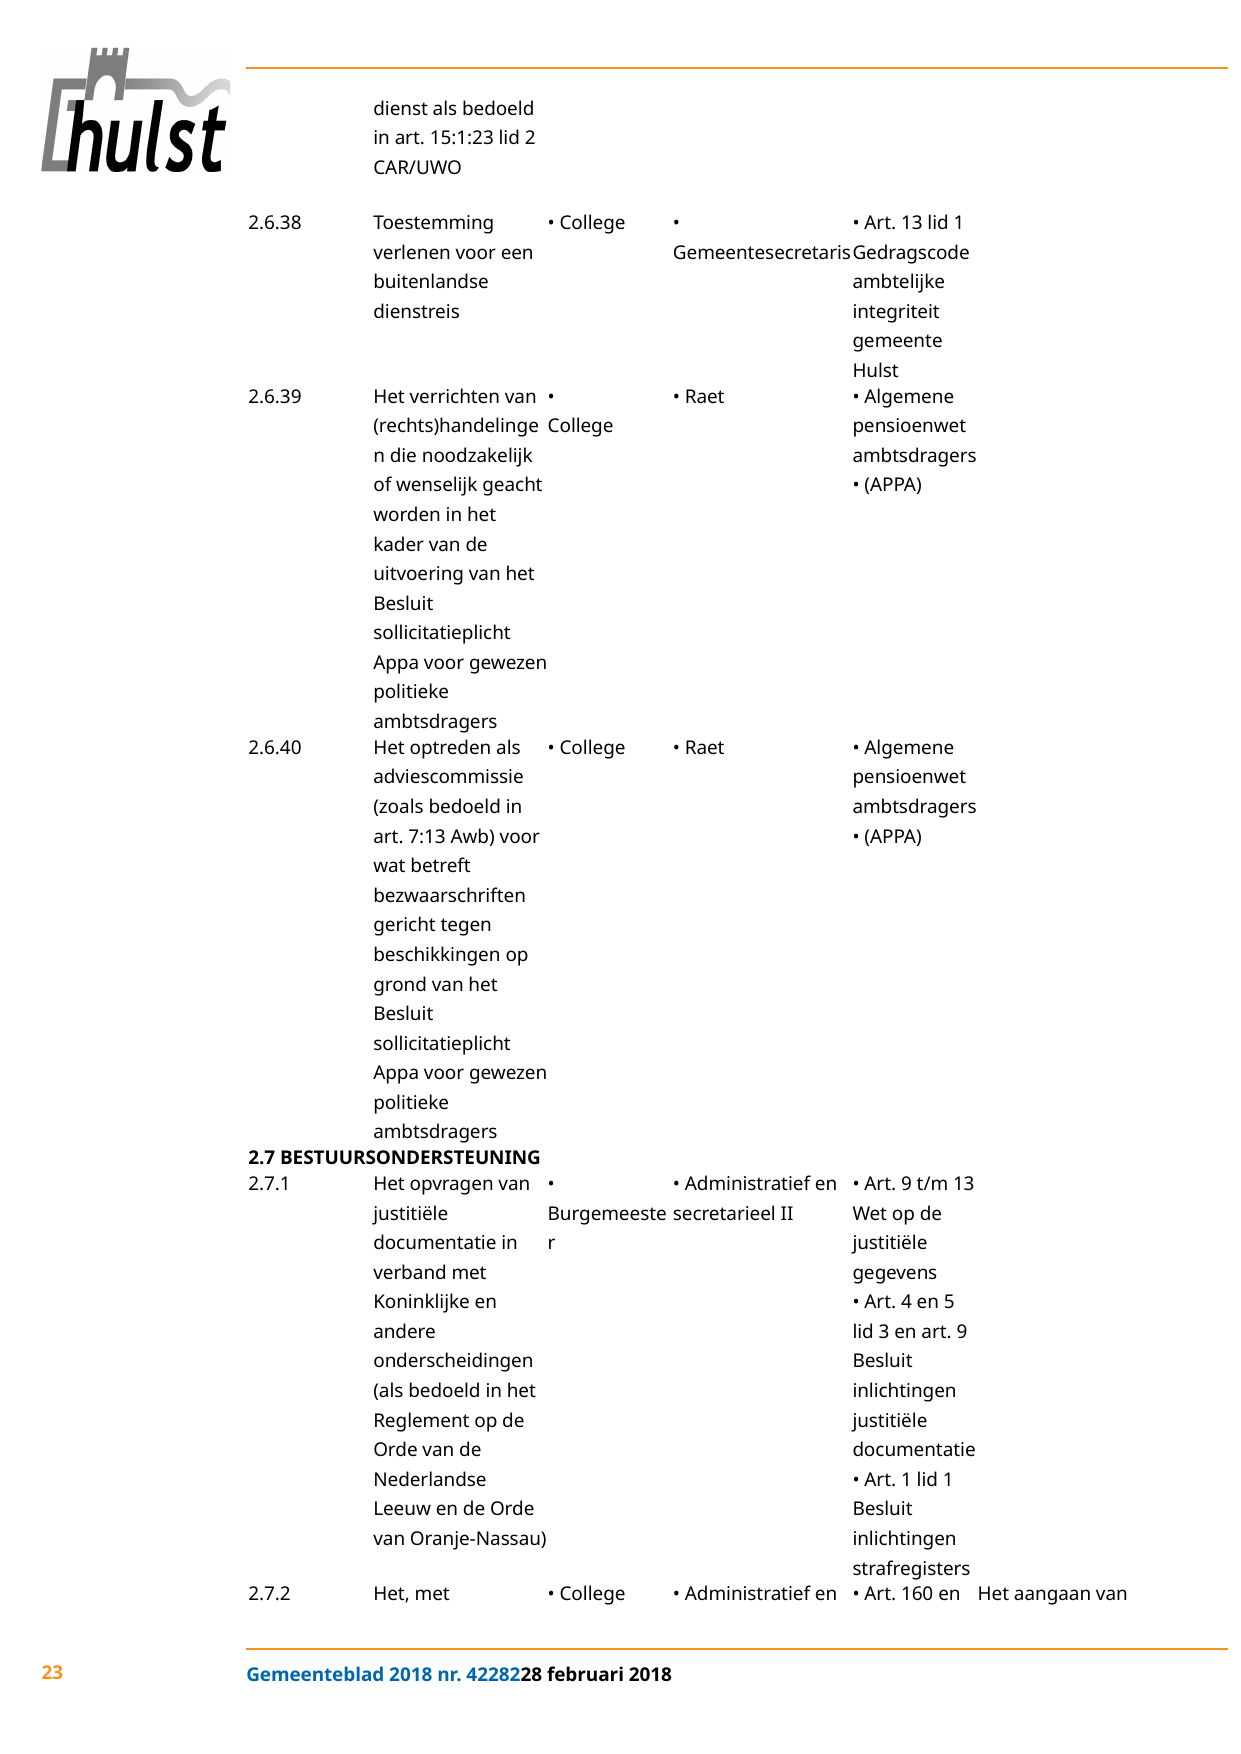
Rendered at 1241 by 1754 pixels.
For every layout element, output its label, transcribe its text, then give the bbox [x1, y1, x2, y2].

table_cell 2.6.38 [248, 209, 373, 383]
table_cell [978, 734, 1152, 1144]
table_cell Toestemming verlenen voor een buitenlandse dienstreis [373, 209, 547, 383]
table_cell Het aangaan van [978, 1580, 1152, 1606]
table_cell [978, 209, 1152, 383]
table_cell Het, met [373, 1580, 547, 1606]
table_cell 2.6.40 [248, 734, 373, 1144]
table_cell [673, 95, 852, 209]
picture [41, 47, 231, 172]
table_cell 2.7.2 [248, 1580, 373, 1606]
table_cell [978, 1170, 1152, 1580]
table_cell • Raet [673, 383, 852, 734]
table_cell [248, 95, 373, 209]
table_cell • Administratief en [673, 1580, 852, 1606]
table_cell • Gemeentesecretaris [673, 209, 852, 383]
table_cell • College [548, 383, 673, 734]
table_cell [978, 95, 1152, 209]
table_cell • Art. 160 en [852, 1580, 977, 1606]
table_cell [978, 383, 1152, 734]
table_cell dienst als bedoeld in art. 15:1:23 lid 2 CAR/UWO [373, 95, 547, 209]
table_cell • Art. 13 lid 1 Gedragscode ambtelijke integriteit gemeente Hulst [852, 209, 977, 383]
table_cell • Administratief en secretarieel II [673, 1170, 852, 1580]
table_cell • Raet [673, 734, 852, 1144]
table_cell • Art. 9 t/m 13 Wet op de justitiële gegevens • Art. 4 en 5 lid 3 en art. 9 Besluit inlichtingen justitiële documentatie • Art. 1 lid 1 Besluit inlichtingen strafregisters [852, 1170, 977, 1580]
table_cell [548, 95, 673, 209]
table_cell Het opvragen van justitiële documentatie in verband met Koninklijke en andere onderscheidingen (als bedoeld in het Reglement op de Orde van de Nederlandse Leeuw en de Orde van Oranje-Nassau) [373, 1170, 547, 1580]
table_cell Het optreden als adviescommissie (zoals bedoeld in art. 7:13 Awb) voor wat betreft bezwaarschriften gericht tegen beschikkingen op grond van het Besluit sollicitatieplicht Appa voor gewezen politieke ambtsdragers [373, 734, 547, 1144]
table_cell • College [548, 734, 673, 1144]
table_cell 2.7.1 [248, 1170, 373, 1580]
table_cell • Algemene pensioenwet ambtsdragers • (APPA) [852, 383, 977, 734]
table_cell [852, 95, 977, 209]
table_cell 2.7 BESTUURSONDERSTEUNING [248, 1144, 1152, 1170]
table_cell 2.6.39 [248, 383, 373, 734]
table_cell • Burgemeester [548, 1170, 673, 1580]
table_cell • College [548, 1580, 673, 1606]
table_cell Het verrichten van (rechts)handelingen die noodzakelijk of wenselijk geacht worden in het kader van de uitvoering van het Besluit sollicitatieplicht Appa voor gewezen politieke ambtsdragers [373, 383, 547, 734]
table_cell • College [548, 209, 673, 383]
table_cell • Algemene pensioenwet ambtsdragers • (APPA) [852, 734, 977, 1144]
